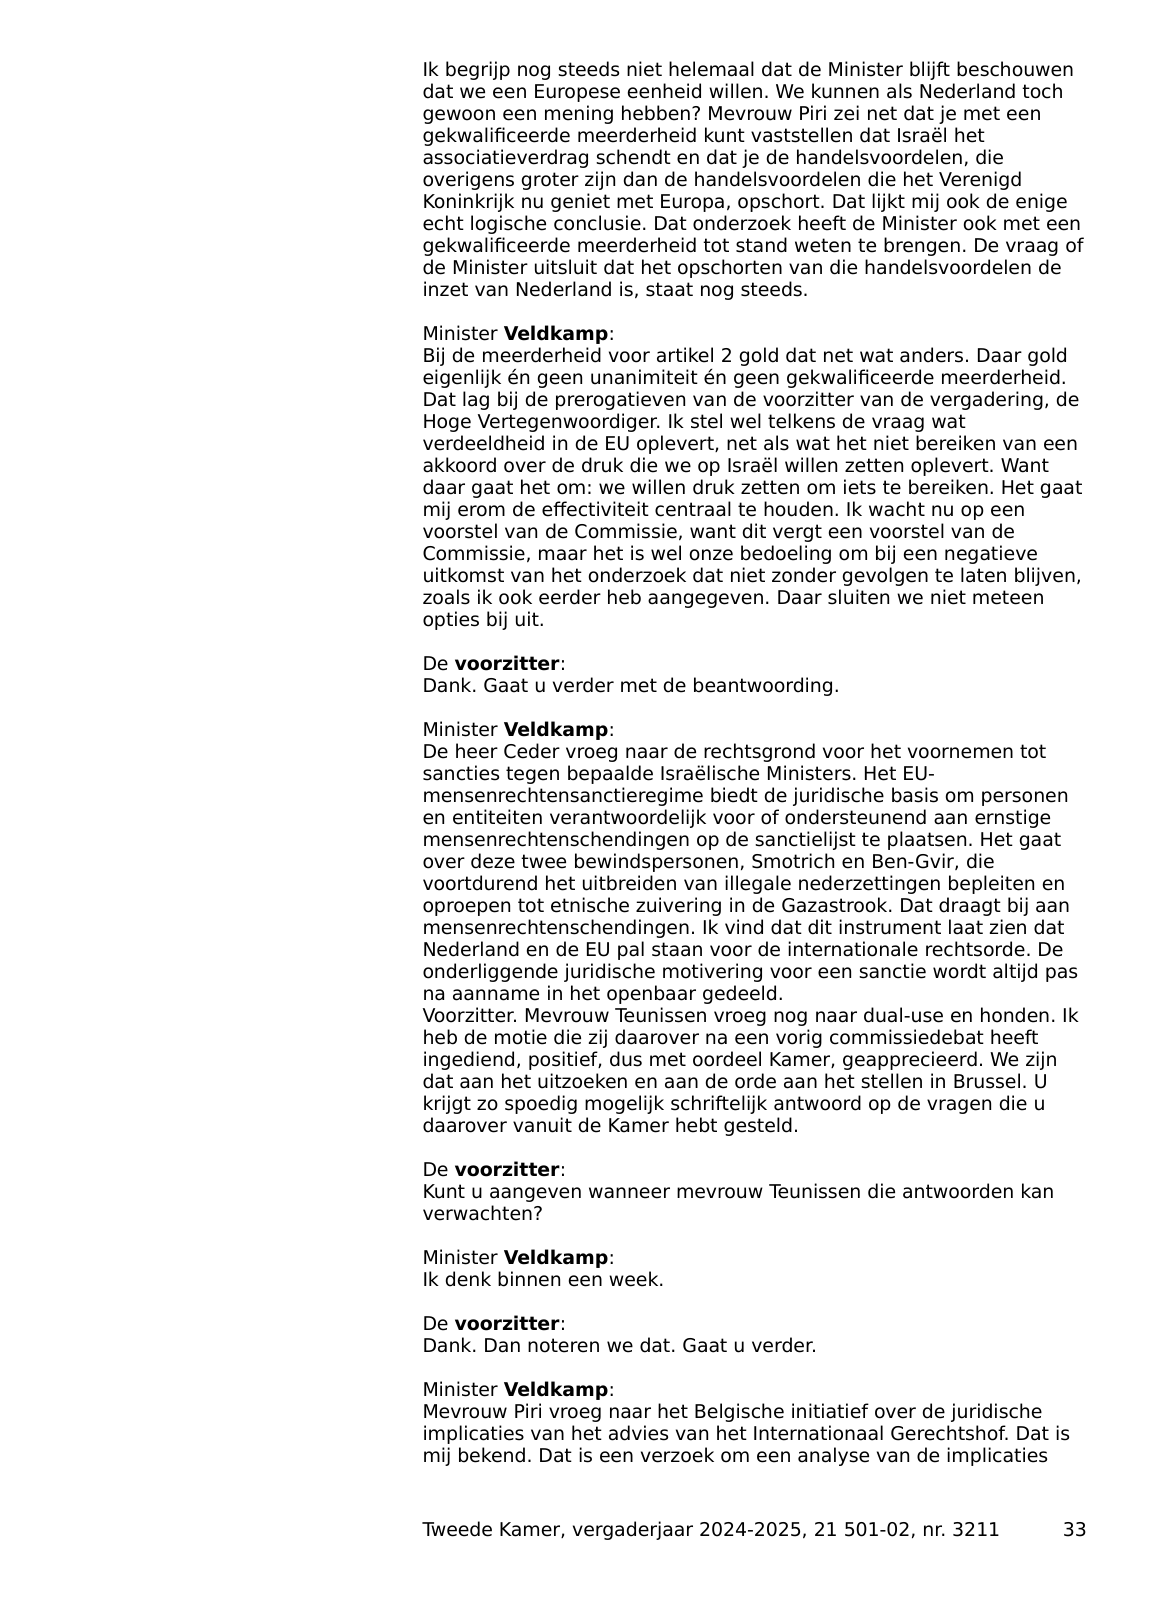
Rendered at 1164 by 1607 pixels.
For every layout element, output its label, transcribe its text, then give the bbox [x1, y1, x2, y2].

text Voorzitter. Mevrouw Teunissen vroeg nog naar dual-use en honden. Ik heb de motie die zij daarover na een vorig commissiedebat heeft ingediend, positief, dus met oordeel Kamer, geapprecieerd. We zijn dat aan het uitzoeken en aan de orde aan het stellen in Brussel. U krijgt zo spoedig mogelijk schriftelijk antwoord op de vragen die u daarover vanuit de Kamer hebt gesteld. [422, 1005, 1087, 1137]
text Dank. Gaat u verder met de beantwoording. [422, 675, 1087, 697]
text De heer Ceder vroeg naar de rechtsgrond voor het voornemen tot sancties tegen bepaalde Israëlische Ministers. Het EU-mensenrechtensanctieregime biedt de juridische basis om personen en entiteiten verantwoordelijk voor of ondersteunend aan ernstige mensenrechtenschendingen op de sanctielijst te plaatsen. Het gaat over deze twee bewindspersonen, Smotrich en Ben-Gvir, die voortdurend het uitbreiden van illegale nederzettingen bepleiten en oproepen tot etnische zuivering in de Gazastrook. Dat draagt bij aan mensenrechtenschendingen. Ik vind dat dit instrument laat zien dat Nederland en de EU pal staan voor de internationale rechtsorde. De onderliggende juridische motivering voor een sanctie wordt altijd pas na aanname in het openbaar gedeeld. [422, 741, 1087, 1005]
text Minister Veldkamp: [422, 1247, 1087, 1269]
text Ik denk binnen een week. [422, 1269, 1087, 1291]
text Dank. Dan noteren we dat. Gaat u verder. [422, 1335, 1087, 1357]
text De voorzitter: [422, 653, 1087, 675]
text Minister Veldkamp: [422, 1379, 1087, 1401]
text De voorzitter: [422, 1313, 1087, 1335]
text Mevrouw Piri vroeg naar het Belgische initiatief over de juridische implicaties van het advies van het Internationaal Gerechtshof. Dat is mij bekend. Dat is een verzoek om een analyse van de implicaties [422, 1401, 1087, 1467]
text Minister Veldkamp: [422, 719, 1087, 741]
text Ik begrijp nog steeds niet helemaal dat de Minister blijft beschouwen dat we een Europese eenheid willen. We kunnen als Nederland toch gewoon een mening hebben? Mevrouw Piri zei net dat je met een gekwalificeerde meerderheid kunt vaststellen dat Israël het associatieverdrag schendt en dat je de handelsvoordelen, die overigens groter zijn dan de handelsvoordelen die het Verenigd Koninkrijk nu geniet met Europa, opschort. Dat lijkt mij ook de enige echt logische conclusie. Dat onderzoek heeft de Minister ook met een gekwalificeerde meerderheid tot stand weten te brengen. De vraag of de Minister uitsluit dat het opschorten van die handelsvoordelen de inzet van Nederland is, staat nog steeds. [422, 59, 1087, 301]
text Kunt u aangeven wanneer mevrouw Teunissen die antwoorden kan verwachten? [422, 1181, 1087, 1225]
text Minister Veldkamp: [422, 323, 1087, 345]
text Bij de meerderheid voor artikel 2 gold dat net wat anders. Daar gold eigenlijk én geen unanimiteit én geen gekwalificeerde meerderheid. Dat lag bij de prerogatieven van de voorzitter van de vergadering, de Hoge Vertegenwoordiger. Ik stel wel telkens de vraag wat verdeeldheid in de EU oplevert, net als wat het niet bereiken van een akkoord over de druk die we op Israël willen zetten oplevert. Want daar gaat het om: we willen druk zetten om iets te bereiken. Het gaat mij erom de effectiviteit centraal te houden. Ik wacht nu op een voorstel van de Commissie, want dit vergt een voorstel van de Commissie, maar het is wel onze bedoeling om bij een negatieve uitkomst van het onderzoek dat niet zonder gevolgen te laten blijven, zoals ik ook eerder heb aangegeven. Daar sluiten we niet meteen opties bij uit. [422, 345, 1087, 631]
text De voorzitter: [422, 1159, 1087, 1181]
